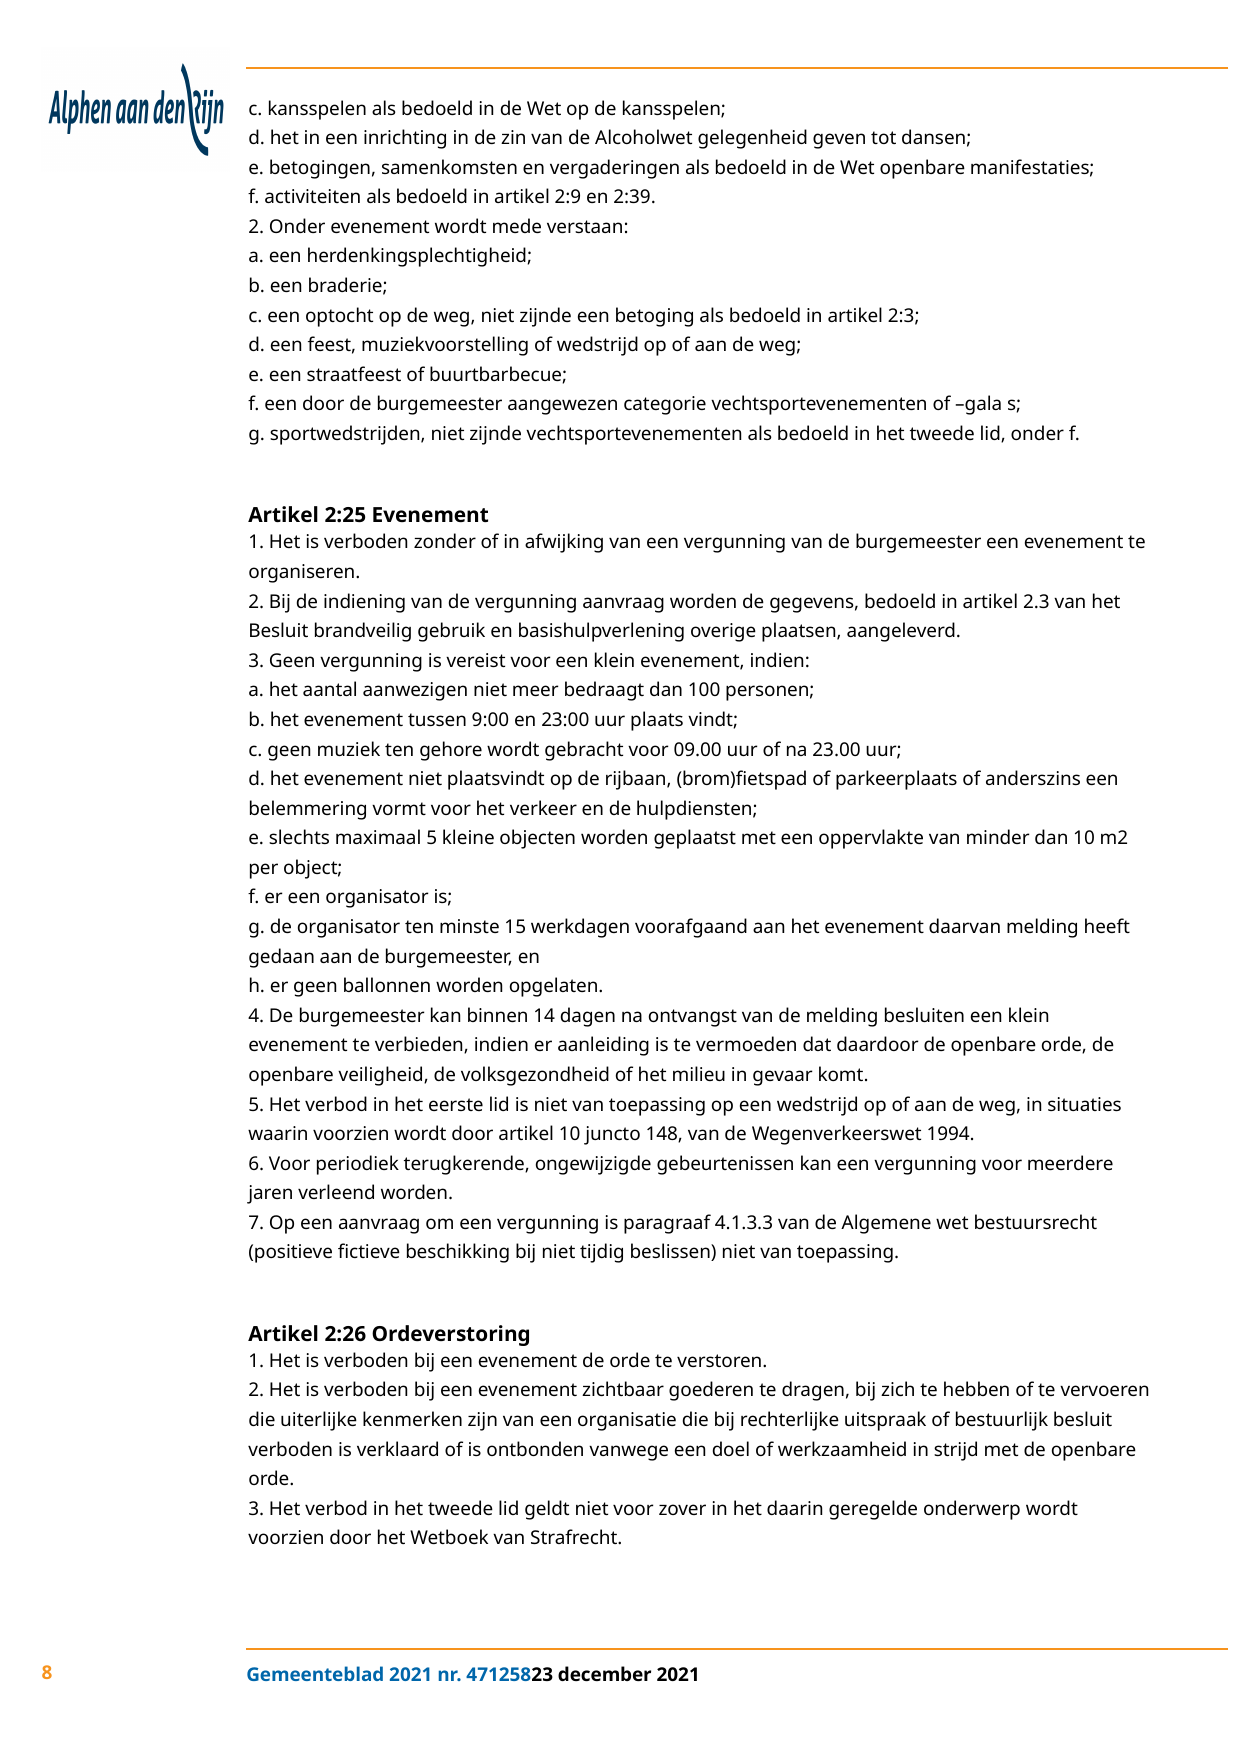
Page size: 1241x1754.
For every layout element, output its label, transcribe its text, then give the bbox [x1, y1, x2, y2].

text g. sportwedstrijden, niet zijnde vechtsportevenementen als bedoeld in het tweede lid, onder f. [248, 420, 1152, 446]
text 1. Het is verboden bij een evenement de orde te verstoren. [248, 1347, 1152, 1373]
text 2. Het is verboden bij een evenement zichtbaar goederen te dragen, bij zich te hebben of te vervoeren die uiterlijke kenmerken zijn van een organisatie die bij rechterlijke uitspraak of bestuurlijk besluit verboden is verklaard of is ontbonden vanwege een doel of werkzaamheid in strijd met de openbare orde. [248, 1377, 1152, 1491]
text 6. Voor periodiek terugkerende, ongewijzigde gebeurtenissen kan een vergunning voor meerdere jaren verleend worden. [248, 1150, 1152, 1205]
text f. er een organisator is; [248, 884, 1152, 909]
text h. er geen ballonnen worden opgelaten. [248, 972, 1152, 998]
text a. een herdenkingsplechtigheid; [248, 243, 1152, 268]
text 3. Het verbod in het tweede lid geldt niet voor zover in het daarin geregelde onderwerp wordt voorzien door het Wetboek van Strafrecht. [248, 1495, 1152, 1550]
text 4. De burgemeester kan binnen 14 dagen na ontvangst van de melding besluiten een klein evenement te verbieden, indien er aanleiding is te vermoeden dat daardoor de openbare orde, de openbare veiligheid, de volksgezondheid of het milieu in gevaar komt. [248, 1002, 1152, 1087]
text f. een door de burgemeester aangewezen categorie vechtsportevenementen of –gala s; [248, 391, 1152, 416]
text d. een feest, muziekvoorstelling of wedstrijd op of aan de weg; [248, 331, 1152, 357]
text 2. Onder evenement wordt mede verstaan: [248, 213, 1152, 239]
text 3. Geen vergunning is vereist voor een klein evenement, indien: [248, 647, 1152, 673]
text 1. Het is verboden zonder of in afwijking van een vergunning van de burgemeester een evenement te organiseren. [248, 529, 1152, 584]
text b. het evenement tussen 9:00 en 23:00 uur plaats vindt; [248, 706, 1152, 732]
picture [41, 47, 231, 172]
text e. slechts maximaal 5 kleine objecten worden geplaatst met een oppervlakte van minder dan 10 m2 per object; [248, 824, 1152, 880]
text c. een optocht op de weg, niet zijnde een betoging als bedoeld in artikel 2:3; [248, 302, 1152, 328]
text Artikel 2:25 Evenement [248, 500, 1152, 529]
text g. de organisator ten minste 15 werkdagen voorafgaand aan het evenement daarvan melding heeft gedaan aan de burgemeester, en [248, 913, 1152, 968]
text 5. Het verbod in het eerste lid is niet van toepassing op een wedstrijd op of aan de weg, in situaties waarin voorzien wordt door artikel 10 juncto 148, van de Wegenverkeerswet 1994. [248, 1091, 1152, 1146]
text d. het in een inrichting in de zin van de Alcoholwet gelegenheid geven tot dansen; [248, 124, 1152, 150]
text e. betogingen, samenkomsten en vergaderingen als bedoeld in de Wet openbare manifestaties; [248, 154, 1152, 180]
text Artikel 2:26 Ordeverstoring [248, 1319, 1152, 1347]
text c. kansspelen als bedoeld in de Wet op de kansspelen; [248, 95, 1152, 121]
text 7. Op een aanvraag om een vergunning is paragraaf 4.1.3.3 van de Algemene wet bestuursrecht (positieve fictieve beschikking bij niet tijdig beslissen) niet van toepassing. [248, 1209, 1152, 1264]
text e. een straatfeest of buurtbarbecue; [248, 361, 1152, 387]
text 2. Bij de indiening van de vergunning aanvraag worden de gegevens, bedoeld in artikel 2.3 van het Besluit brandveilig gebruik en basishulpverlening overige plaatsen, aangeleverd. [248, 588, 1152, 643]
text f. activiteiten als bedoeld in artikel 2:9 en 2:39. [248, 183, 1152, 209]
text d. het evenement niet plaatsvindt op de rijbaan, (brom)fietspad of parkeerplaats of anderszins een belemmering vormt voor het verkeer en de hulpdiensten; [248, 765, 1152, 821]
text b. een braderie; [248, 272, 1152, 298]
text a. het aantal aanwezigen niet meer bedraagt dan 100 personen; [248, 677, 1152, 702]
text c. geen muziek ten gehore wordt gebracht voor 09.00 uur of na 23.00 uur; [248, 736, 1152, 761]
